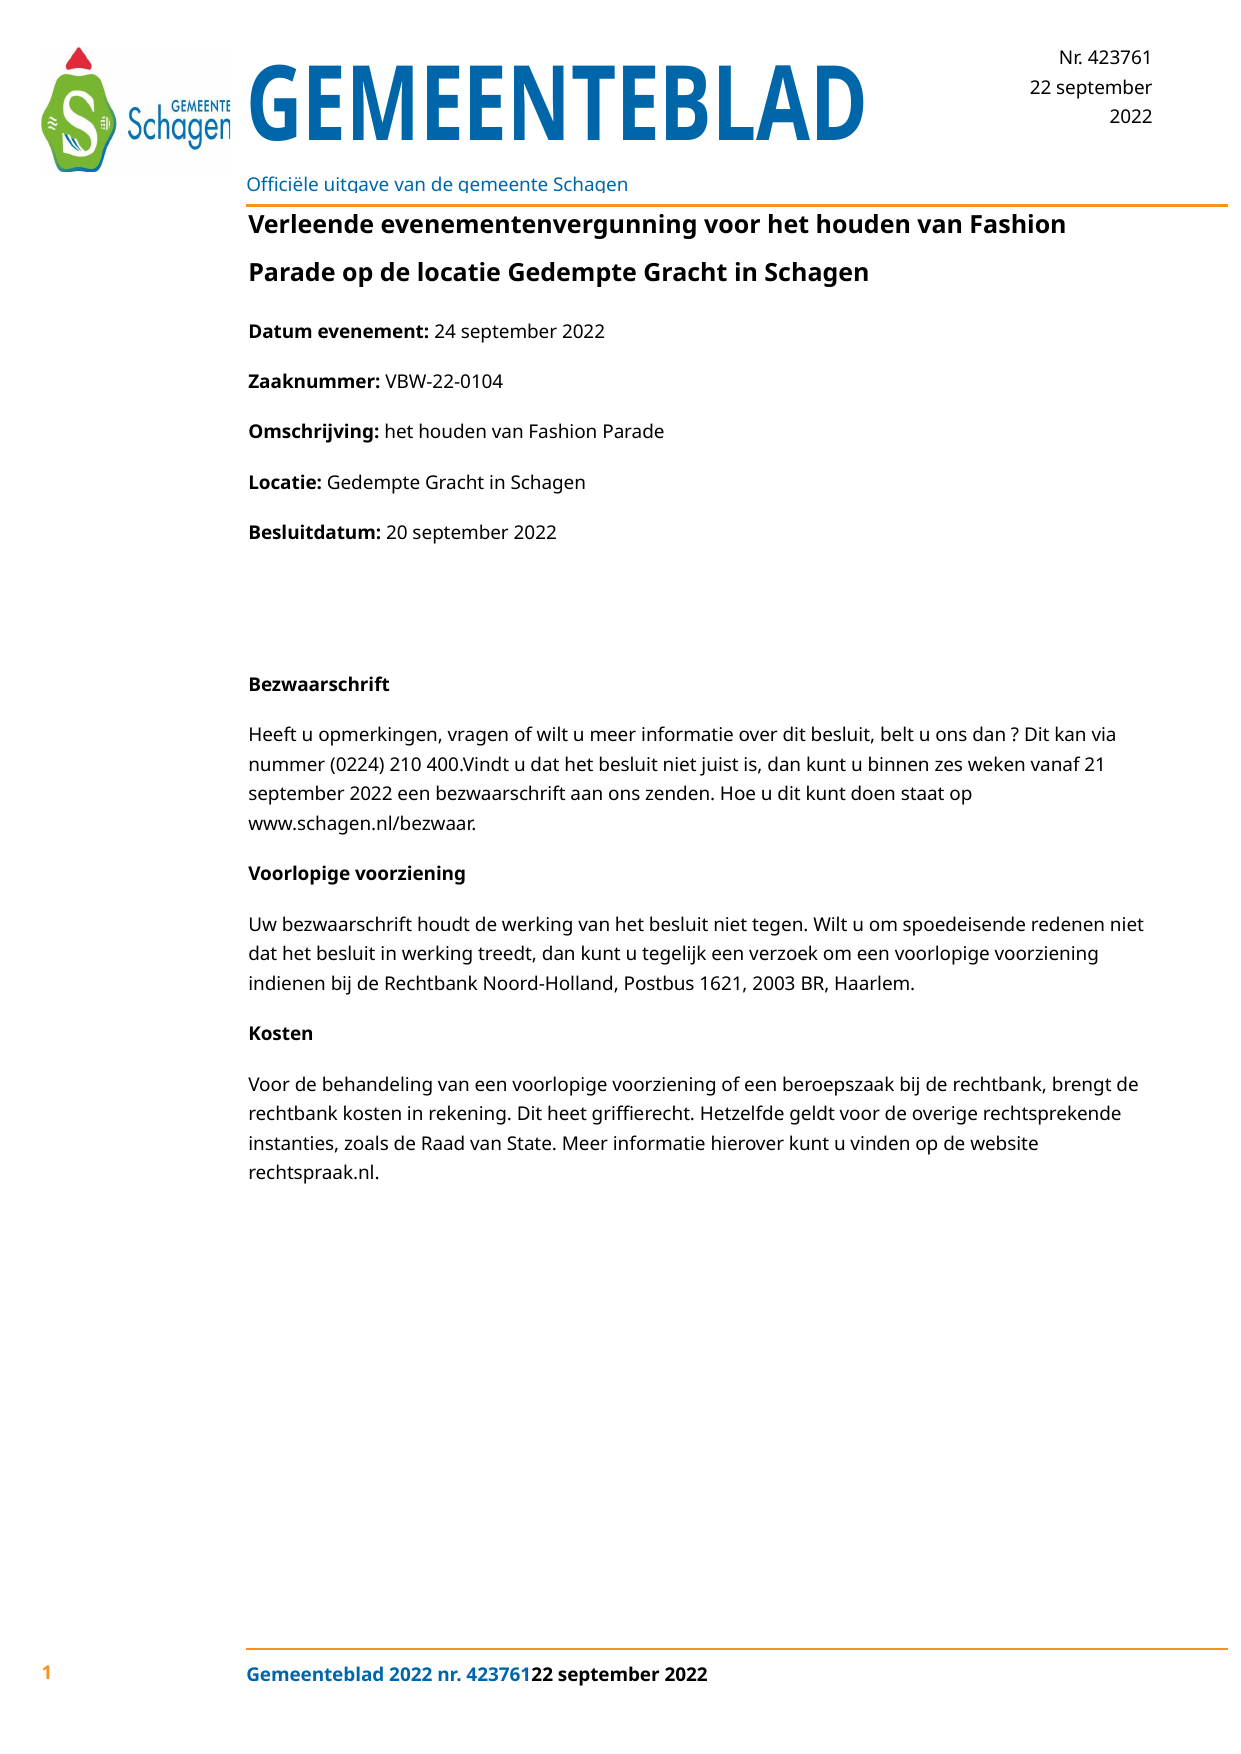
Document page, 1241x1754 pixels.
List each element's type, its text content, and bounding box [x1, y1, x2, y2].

text Zaaknummer: VBW-22-0104 [248, 368, 1152, 394]
text Bezwaarschrift [248, 671, 1152, 697]
text Voorlopige voorziening [248, 860, 1152, 886]
text Verleende evenementenvergunning voor het houden van Fashion Parade op de locatie Gedempte Gracht in Schagen [248, 207, 1152, 288]
text Datum evenement: 24 september 2022 [248, 318, 1152, 344]
text Omschrijving: het houden van Fashion Parade [248, 419, 1152, 444]
picture [41, 47, 231, 172]
text Kosten [248, 1020, 1152, 1046]
text Locatie: Gedempte Gracht in Schagen [248, 469, 1152, 495]
text Voor de behandeling van een voorlopige voorziening of een beroepszaak bij de rechtbank, brengt de rechtbank kosten in rekening. Dit heet griffierecht. Hetzelfde geldt voor de overige rechtsprekende instanties, zoals de Raad van State. Meer informatie hierover kunt u vinden op de website rechtspraak.nl. [248, 1071, 1152, 1185]
text Uw bezwaarschrift houdt de werking van het besluit niet tegen. Wilt u om spoedeisende redenen niet dat het besluit in werking treedt, dan kunt u tegelijk een verzoek om een voorlopige voorziening indienen bij de Rechtbank Noord-Holland, Postbus 1621, 2003 BR, Haarlem. [248, 911, 1152, 996]
text Besluitdatum: 20 september 2022 [248, 519, 1152, 545]
text Heeft u opmerkingen, vragen of wilt u meer informatie over dit besluit, belt u ons dan ? Dit kan via nummer (0224) 210 400.Vindt u dat het besluit niet juist is, dan kunt u binnen zes weken vanaf 21 september 2022 een bezwaarschrift aan ons zenden. Hoe u dit kunt doen staat op www.schagen.nl/bezwaar. [248, 721, 1152, 836]
